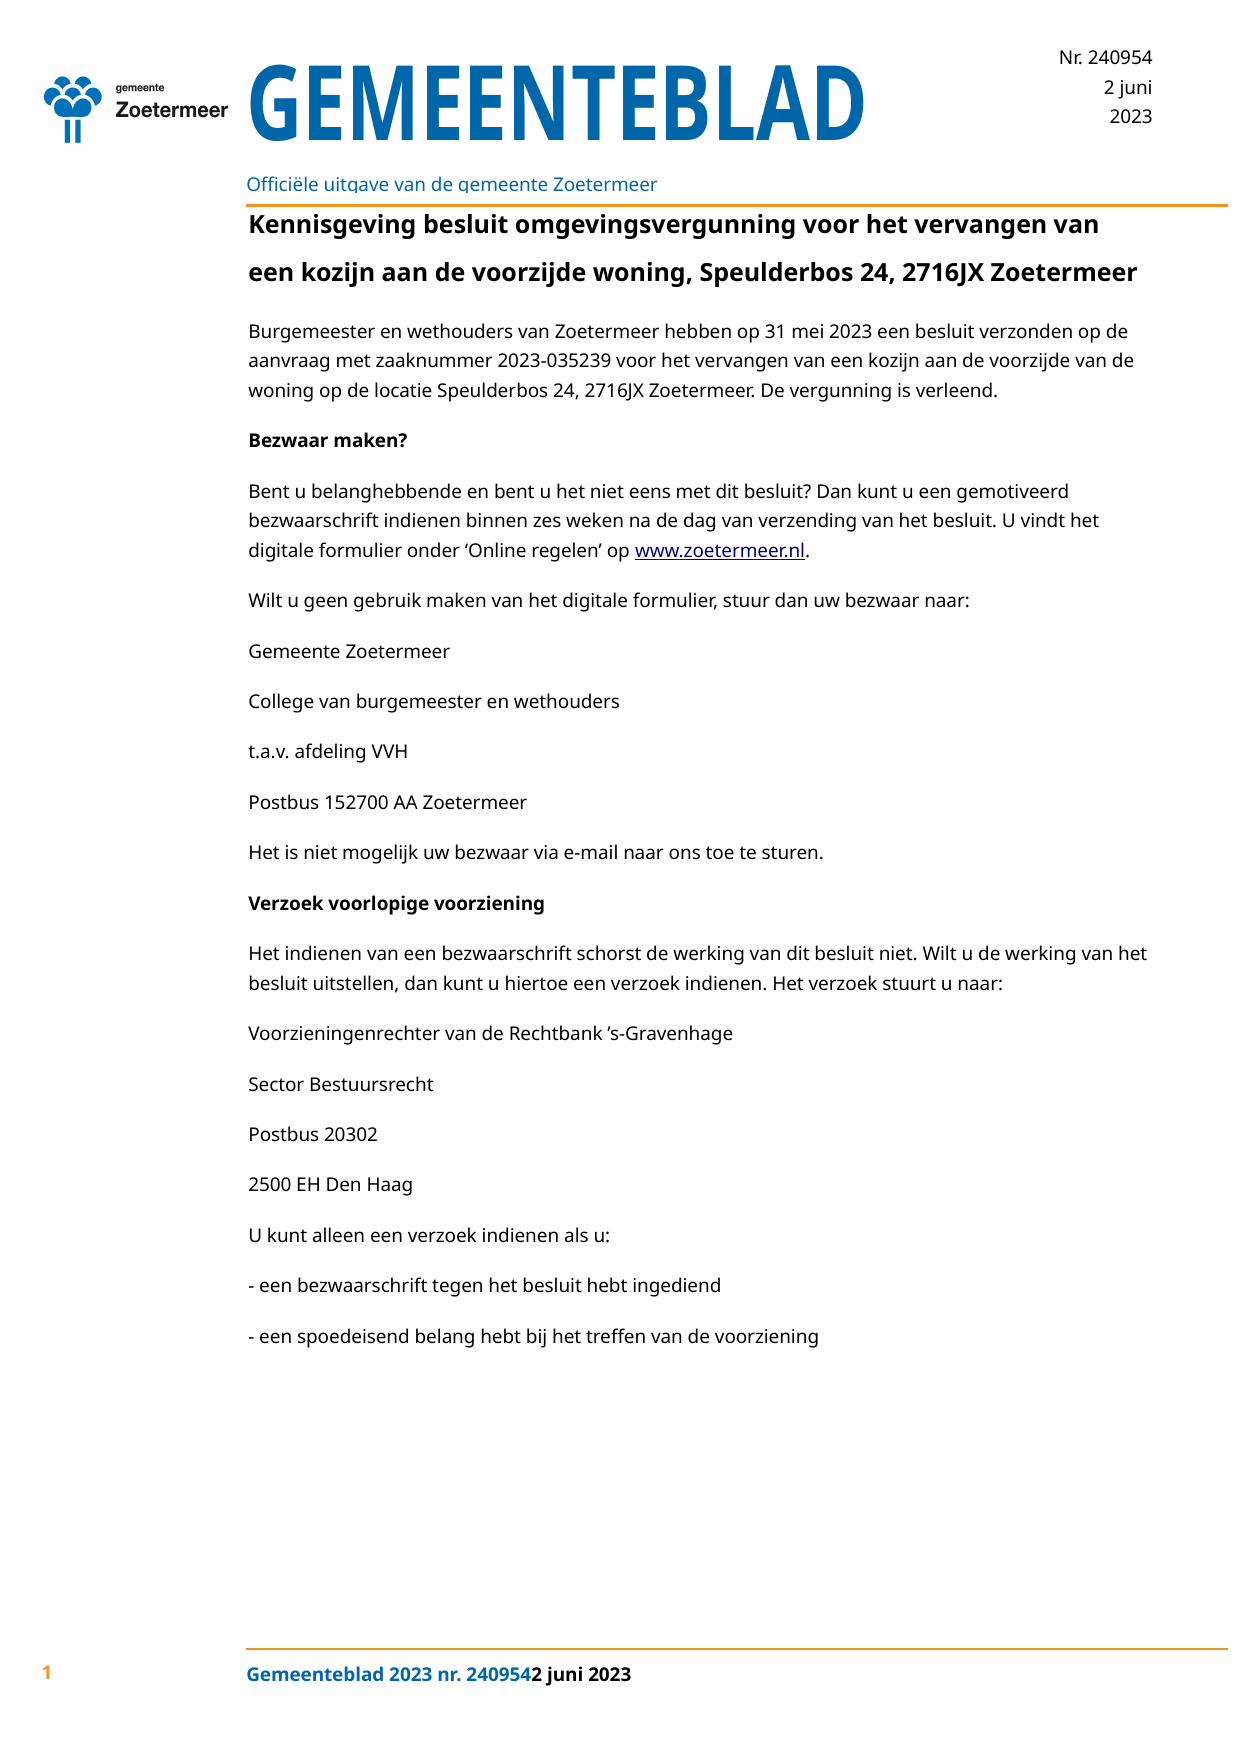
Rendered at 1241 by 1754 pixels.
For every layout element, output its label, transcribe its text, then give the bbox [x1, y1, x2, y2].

text Het is niet mogelijk uw bezwaar via e-mail naar ons toe te sturen. [248, 839, 1152, 865]
text Bent u belanghebbende en bent u het niet eens met dit besluit? Dan kunt u een gemotiveerd bezwaarschrift indienen binnen zes weken na de dag van verzending van het besluit. U vindt het digitale formulier onder ‘Online regelen’ op www.zoetermeer.nl. [248, 478, 1152, 563]
text Bezwaar maken? [248, 427, 1152, 453]
text Voorzieningenrechter van de Rechtbank ’s-Gravenhage [248, 1020, 1152, 1046]
text Het indienen van een bezwaarschrift schorst de werking van dit besluit niet. Wilt u de werking van het besluit uitstellen, dan kunt u hiertoe een verzoek indienen. Het verzoek stuurt u naar: [248, 940, 1152, 996]
text 2500 EH Den Haag [248, 1172, 1152, 1197]
text College van burgemeester en wethouders [248, 688, 1152, 714]
text - een bezwaarschrift tegen het besluit hebt ingediend [248, 1272, 1152, 1298]
text Sector Bestuursrecht [248, 1071, 1152, 1097]
text Wilt u geen gebruik maken van het digitale formulier, stuur dan uw bezwaar naar: [248, 587, 1152, 613]
text Burgemeester en wethouders van Zoetermeer hebben op 31 mei 2023 een besluit verzonden op de aanvraag met zaaknummer 2023-035239 voor het vervangen van een kozijn aan de voorzijde van de woning op de locatie Speulderbos 24, 2716JX Zoetermeer. De vergunning is verleend. [248, 318, 1152, 403]
text - een spoedeisend belang hebt bij het treffen van de voorziening [248, 1323, 1152, 1349]
picture [41, 47, 231, 172]
text Gemeente Zoetermeer [248, 638, 1152, 664]
text Verzoek voorlopige voorziening [248, 890, 1152, 916]
text Postbus 152700 AA Zoetermeer [248, 789, 1152, 815]
text Kennisgeving besluit omgevingsvergunning voor het vervangen van een kozijn aan de voorzijde woning, Speulderbos 24, 2716JX Zoetermeer [248, 207, 1152, 288]
text U kunt alleen een verzoek indienen als u: [248, 1222, 1152, 1248]
text t.a.v. afdeling VVH [248, 739, 1152, 764]
text Postbus 20302 [248, 1121, 1152, 1147]
